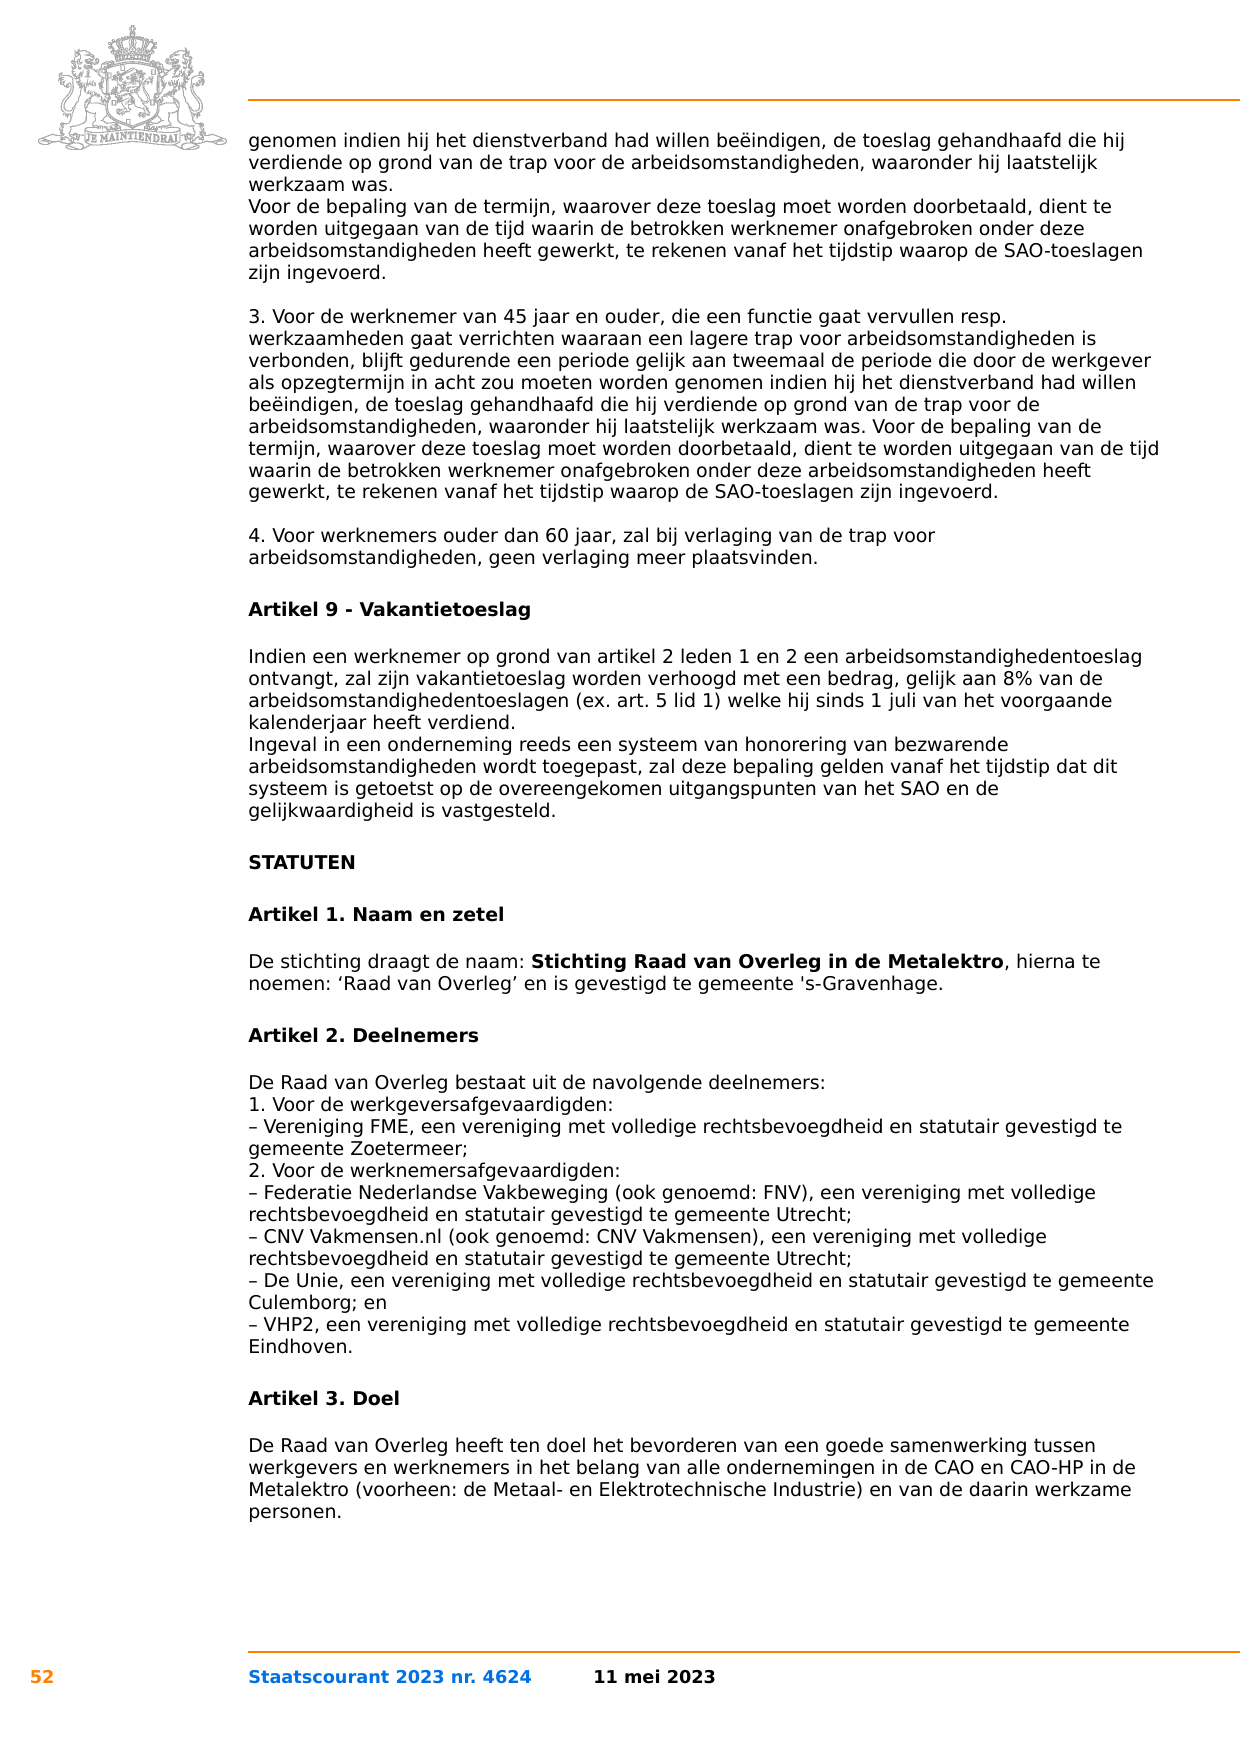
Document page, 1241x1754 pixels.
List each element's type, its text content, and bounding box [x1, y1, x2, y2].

text – CNV Vakmensen.nl (ook genoemd: CNV Vakmensen), een vereniging met volledige rechtsbevoegdheid en statutair gevestigd te gemeente Utrecht; [248, 1226, 1163, 1270]
text – VHP2, een vereniging met volledige rechtsbevoegdheid en statutair gevestigd te gemeente Eindhoven. [248, 1314, 1163, 1358]
text 4. Voor werknemers ouder dan 60 jaar, zal bij verlaging van de trap voor arbeidsomstandigheden, geen verlaging meer plaatsvinden. [248, 525, 1163, 569]
text – Federatie Nederlandse Vakbeweging (ook genoemd: FNV), een vereniging met volledige rechtsbevoegdheid en statutair gevestigd te gemeente Utrecht; [248, 1182, 1163, 1226]
subtitle Artikel 3. Doel [248, 1388, 1163, 1410]
text genomen indien hij het dienstverband had willen beëindigen, de toeslag gehandhaafd die hij verdiende op grond van de trap voor de arbeidsomstandigheden, waaronder hij laatstelijk werkzaam was. [248, 130, 1163, 196]
subtitle Artikel 1. Naam en zetel [248, 904, 1163, 926]
text 1. Voor de werkgeversafgevaardigden: [248, 1094, 1163, 1116]
subtitle Artikel 9 - Vakantietoeslag [248, 599, 1163, 621]
text Ingeval in een onderneming reeds een systeem van honorering van bezwarende arbeidsomstandigheden wordt toegepast, zal deze bepaling gelden vanaf het tijdstip dat dit systeem is getoetst op de overeengekomen uitgangspunten van het SAO en de gelijkwaardigheid is vastgesteld. [248, 734, 1163, 822]
text De Raad van Overleg heeft ten doel het bevorderen van een goede samenwerking tussen werkgevers en werknemers in het belang van alle ondernemingen in de CAO en CAO-HP in de Metalektro (voorheen: de Metaal- en Elektrotechnische Industrie) en van de daarin werkzame personen. [248, 1435, 1163, 1523]
text – Vereniging FME, een vereniging met volledige rechtsbevoegdheid en statutair gevestigd te gemeente Zoetermeer; [248, 1116, 1163, 1160]
picture [38, 25, 227, 150]
text – De Unie, een vereniging met volledige rechtsbevoegdheid en statutair gevestigd te gemeente Culemborg; en [248, 1270, 1163, 1314]
subtitle STATUTEN [248, 852, 1163, 874]
text De stichting draagt de naam: Stichting Raad van Overleg in de Metalektro, hierna te noemen: ‘Raad van Overleg’ en is gevestigd te gemeente 's-Gravenhage. [248, 951, 1163, 995]
text Indien een werknemer op grond van artikel 2 leden 1 en 2 een arbeidsomstandighedentoeslag ontvangt, zal zijn vakantietoeslag worden verhoogd met een bedrag, gelijk aan 8% van de arbeidsomstandighedentoeslagen (ex. art. 5 lid 1) welke hij sinds 1 juli van het voorgaande kalenderjaar heeft verdiend. [248, 646, 1163, 734]
subtitle Artikel 2. Deelnemers [248, 1025, 1163, 1047]
text De Raad van Overleg bestaat uit de navolgende deelnemers: [248, 1072, 1163, 1094]
text 3. Voor de werknemer van 45 jaar en ouder, die een functie gaat vervullen resp. werkzaamheden gaat verrichten waaraan een lagere trap voor arbeidsomstandigheden is verbonden, blijft gedurende een periode gelijk aan tweemaal de periode die door de werkgever als opzegtermijn in acht zou moeten worden genomen indien hij het dienstverband had willen beëindigen, de toeslag gehandhaafd die hij verdiende op grond van de trap voor de arbeidsomstandigheden, waaronder hij laatstelijk werkzaam was. Voor de bepaling van de termijn, waarover deze toeslag moet worden doorbetaald, dient te worden uitgegaan van de tijd waarin de betrokken werknemer onafgebroken onder deze arbeidsomstandigheden heeft gewerkt, te rekenen vanaf het tijdstip waarop de SAO-toeslagen zijn ingevoerd. [248, 306, 1163, 503]
text 2. Voor de werknemersafgevaardigden: [248, 1160, 1163, 1182]
text Voor de bepaling van de termijn, waarover deze toeslag moet worden doorbetaald, dient te worden uitgegaan van de tijd waarin de betrokken werknemer onafgebroken onder deze arbeidsomstandigheden heeft gewerkt, te rekenen vanaf het tijdstip waarop de SAO-toeslagen zijn ingevoerd. [248, 196, 1163, 284]
